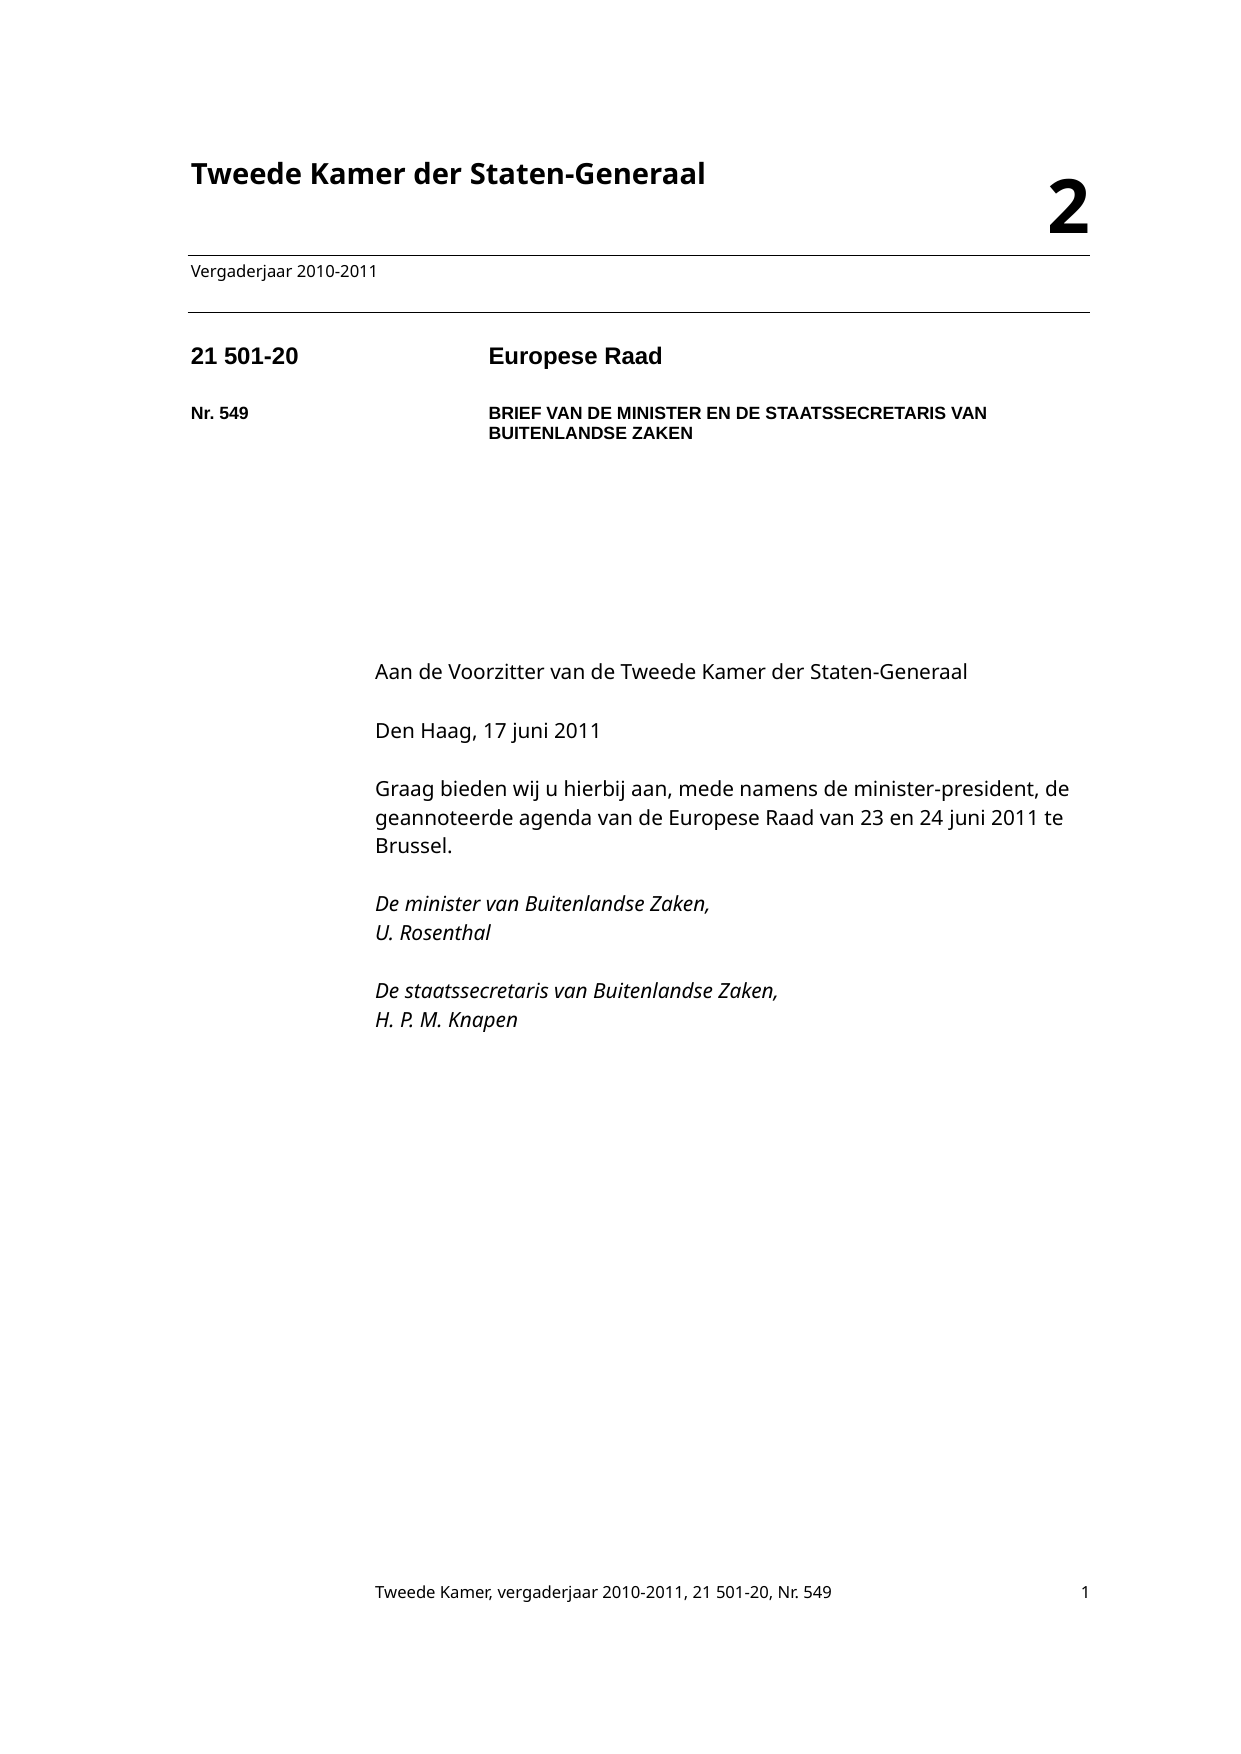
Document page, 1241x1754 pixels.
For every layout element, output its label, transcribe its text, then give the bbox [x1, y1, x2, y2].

table_cell Nr. 549 [188, 399, 485, 539]
text H. P. M. Knapen [375, 1005, 1090, 1033]
table_cell [485, 313, 1090, 339]
text De staatssecretaris van Buitenlandse Zaken, [375, 976, 1090, 1005]
table_header 2 [910, 150, 1090, 255]
text Den Haag, 17 juni 2011 [375, 716, 1090, 744]
table_cell 21 501-20 [188, 339, 485, 399]
table_cell Vergaderjaar 2010-2011 [188, 256, 485, 312]
text Graag bieden wij u hierbij aan, mede namens de minister-president, de geannoteerde agenda van de Europese Raad van 23 en 24 juni 2011 te Brussel. [375, 774, 1090, 859]
table_cell BRIEF VAN DE MINISTER EN DE STAATSSECRETARIS VAN BUITENLANDSE ZAKEN [485, 399, 1090, 539]
text De minister van Buitenlandse Zaken, [375, 889, 1090, 918]
table_cell Europese Raad [485, 339, 1090, 399]
table_cell [485, 256, 1090, 312]
table_header Tweede Kamer der Staten-Generaal [188, 150, 909, 255]
table_cell [188, 313, 485, 339]
text Aan de Voorzitter van de Tweede Kamer der Staten-Generaal [375, 657, 1090, 686]
text U. Rosenthal [375, 918, 1090, 946]
